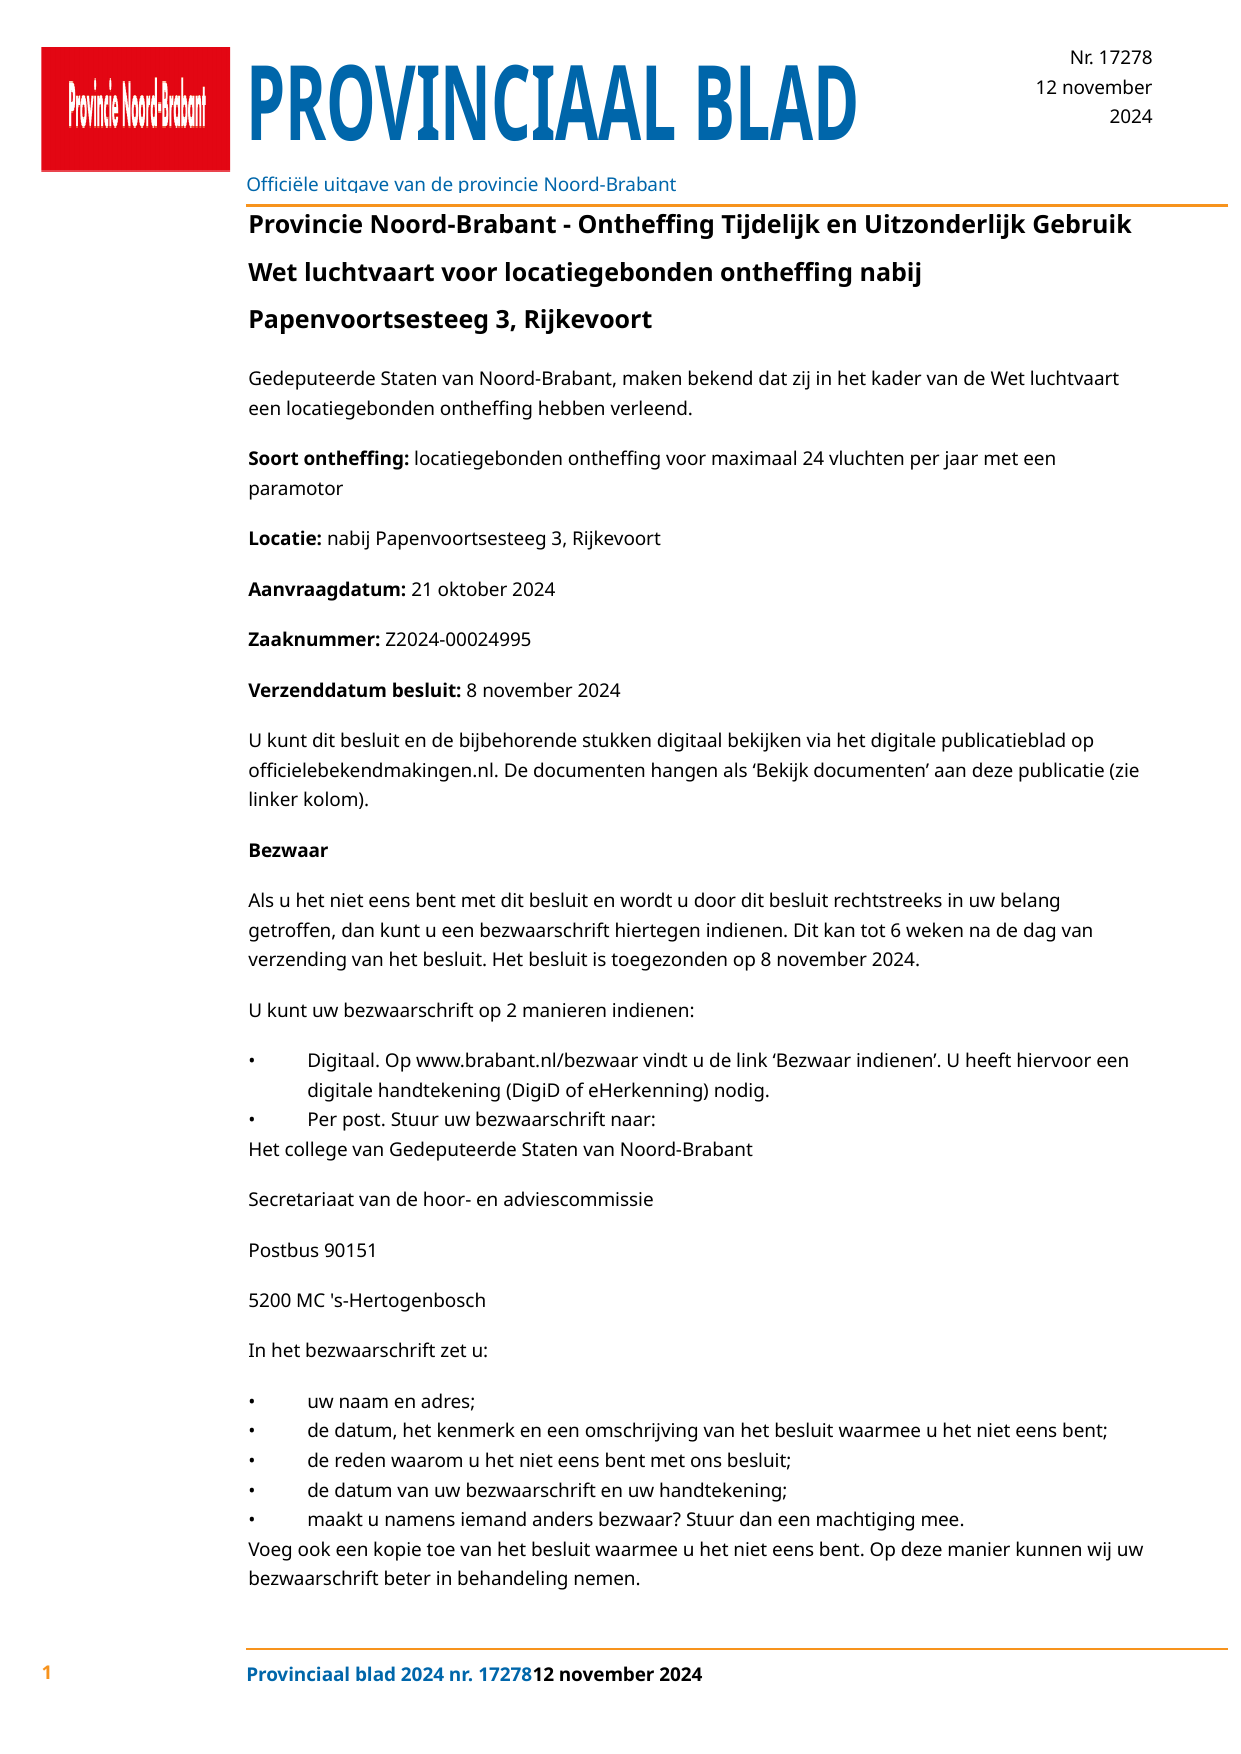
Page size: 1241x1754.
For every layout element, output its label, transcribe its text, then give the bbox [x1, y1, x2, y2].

text Zaaknummer: Z2024-00024995 [248, 626, 1152, 652]
list de reden waarom u het niet eens bent met ons besluit; [248, 1447, 1152, 1473]
list de datum, het kenmerk en een omschrijving van het besluit waarmee u het niet eens bent; [248, 1418, 1152, 1443]
list de datum van uw bezwaarschrift en uw handtekening; [248, 1477, 1152, 1502]
text Bezwaar [248, 837, 1152, 862]
text Gedeputeerde Staten van Noord-Brabant, maken bekend dat zij in het kader van de Wet luchtvaart een locatiegebonden ontheffing hebben verleend. [248, 366, 1152, 421]
text Als u het niet eens bent met dit besluit en wordt u door dit besluit rechtstreeks in uw belang getroffen, dan kunt u een bezwaarschrift hiertegen indienen. Dit kan tot 6 weken na de dag van verzending van het besluit. Het besluit is toegezonden op 8 november 2024. [248, 887, 1152, 972]
text Aanvraagdatum: 21 oktober 2024 [248, 576, 1152, 602]
text In het bezwaarschrift zet u: [248, 1338, 1152, 1363]
text Postbus 90151 [248, 1237, 1152, 1262]
list uw naam en adres; [248, 1388, 1152, 1414]
text Provincie Noord-Brabant - Ontheffing Tijdelijk en Uitzonderlijk Gebruik Wet luchtvaart voor locatiegebonden ontheffing nabij Papenvoortsesteeg 3, Rijkevoort [248, 207, 1152, 336]
text U kunt uw bezwaarschrift op 2 manieren indienen: [248, 997, 1152, 1022]
text Verzenddatum besluit: 8 november 2024 [248, 677, 1152, 702]
text Het college van Gedeputeerde Staten van Noord-Brabant [248, 1136, 1152, 1162]
list Per post. Stuur uw bezwaarschrift naar: [248, 1106, 1152, 1132]
text Soort ontheffing: locatiegebonden ontheffing voor maximaal 24 vluchten per jaar met een paramotor [248, 446, 1152, 501]
list maakt u namens iemand anders bezwaar? Stuur dan een machtiging mee. [248, 1506, 1152, 1532]
text Voeg ook een kopie toe van het besluit waarmee u het niet eens bent. Op deze manier kunnen wij uw bezwaarschrift beter in behandeling nemen. [248, 1536, 1152, 1591]
picture [41, 47, 231, 172]
text Locatie: nabij Papenvoortsesteeg 3, Rijkevoort [248, 526, 1152, 551]
text 5200 MC 's‑Hertogenbosch [248, 1287, 1152, 1313]
text Secretariaat van de hoor- en adviescommissie [248, 1186, 1152, 1212]
text U kunt dit besluit en de bijbehorende stukken digitaal bekijken via het digitale publicatieblad op officielebekendmakingen.nl. De documenten hangen als ‘Bekijk documenten’ aan deze publicatie (zie linker kolom). [248, 727, 1152, 812]
list Digitaal. Op www.brabant.nl/bezwaar vindt u de link ‘Bezwaar indienen’. U heeft hiervoor een digitale handtekening (DigiD of eHerkenning) nodig. [248, 1047, 1152, 1102]
